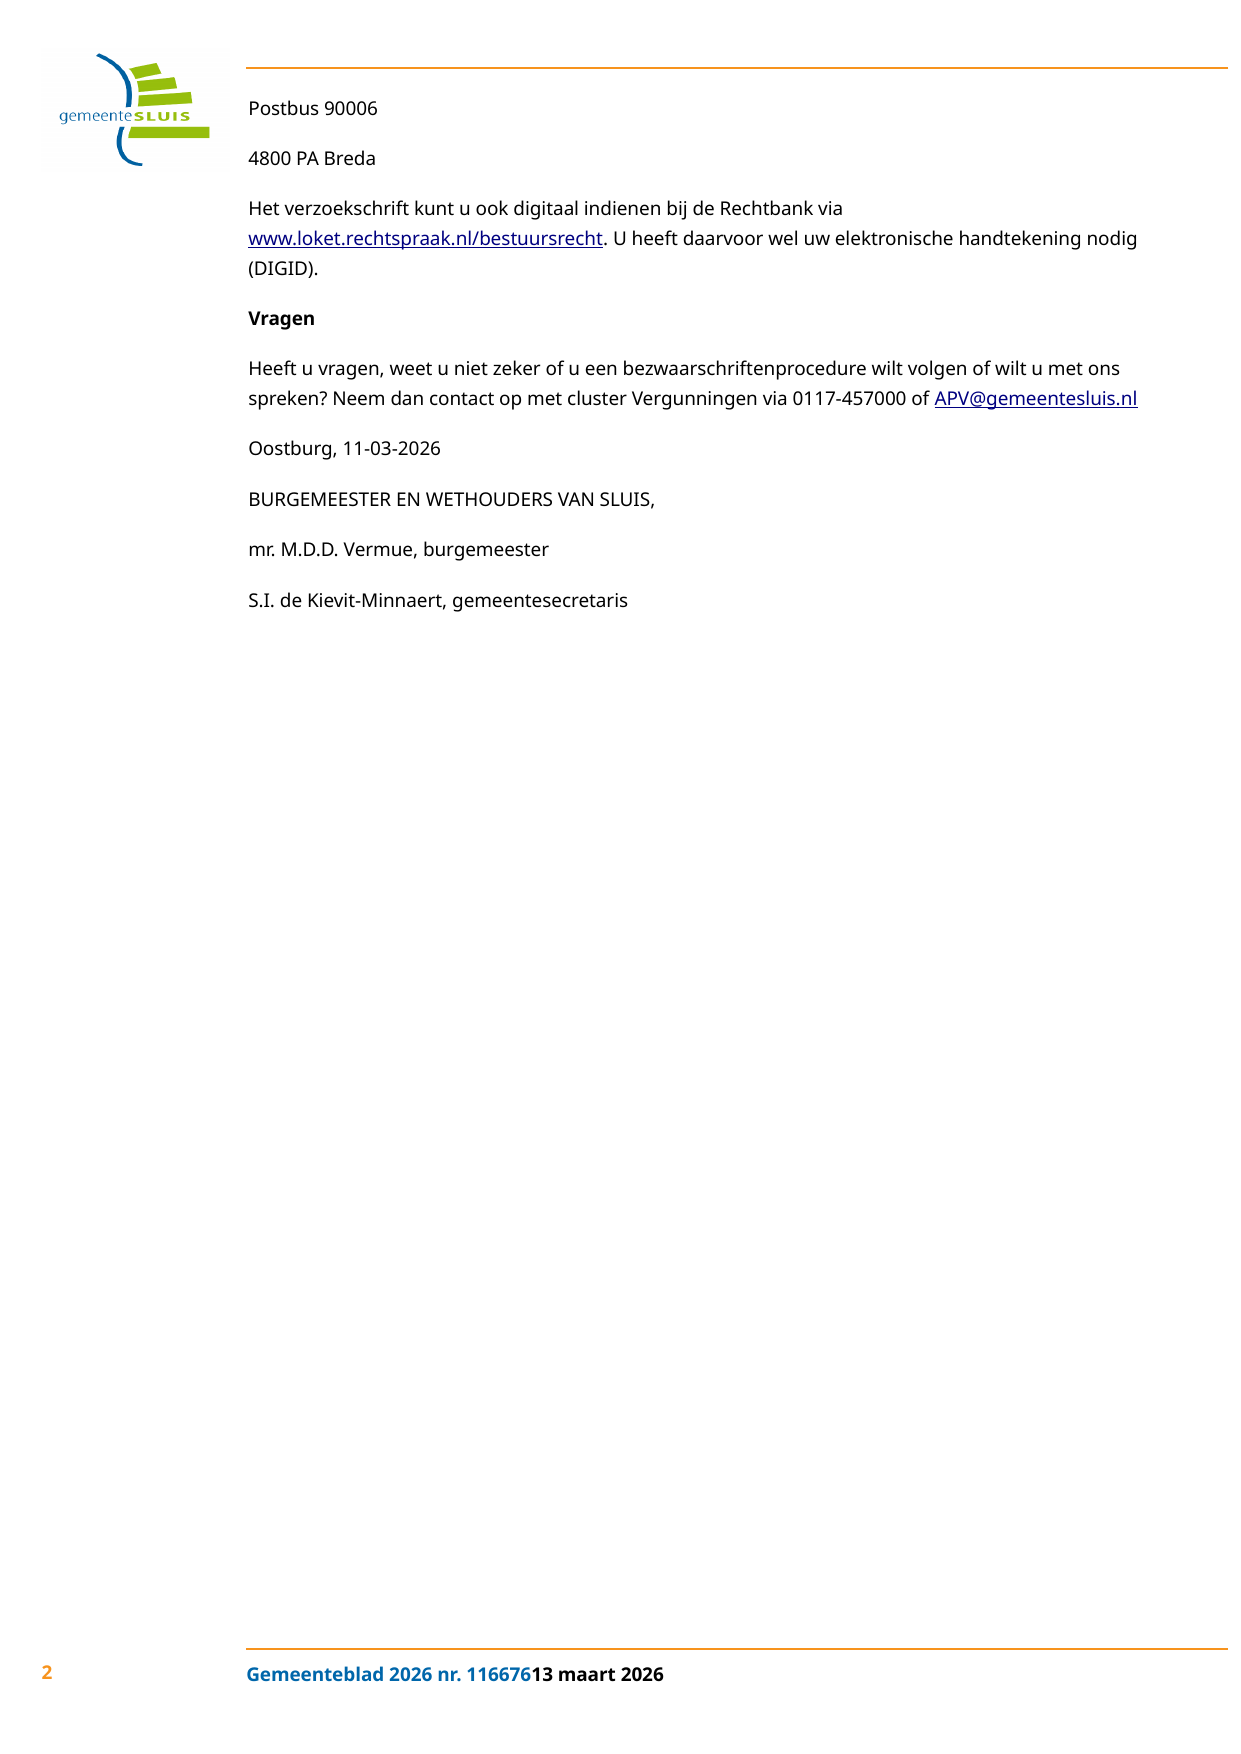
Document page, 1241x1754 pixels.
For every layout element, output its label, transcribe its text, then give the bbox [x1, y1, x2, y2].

text Heeft u vragen, weet u niet zeker of u een bezwaarschriftenprocedure wilt volgen of wilt u met ons spreken? Neem dan contact op met cluster Vergunningen via 0117-457000 of APV@gemeentesluis.nl [248, 356, 1152, 411]
text BURGEMEESTER EN WETHOUDERS VAN SLUIS, [248, 486, 1152, 512]
text 4800 PA Breda [248, 145, 1152, 171]
picture [41, 47, 231, 172]
text Postbus 90006 [248, 95, 1152, 121]
text Het verzoekschrift kunt u ook digitaal indienen bij de Rechtbank via www.loket.rechtspraak.nl/bestuursrecht. U heeft daarvoor wel uw elektronische handtekening nodig (DIGID). [248, 196, 1152, 281]
text mr. M.D.D. Vermue, burgemeester [248, 536, 1152, 562]
text Vragen [248, 305, 1152, 331]
text Oostburg, 11-03-2026 [248, 436, 1152, 461]
text S.I. de Kievit-Minnaert, gemeentesecretaris [248, 587, 1152, 613]
